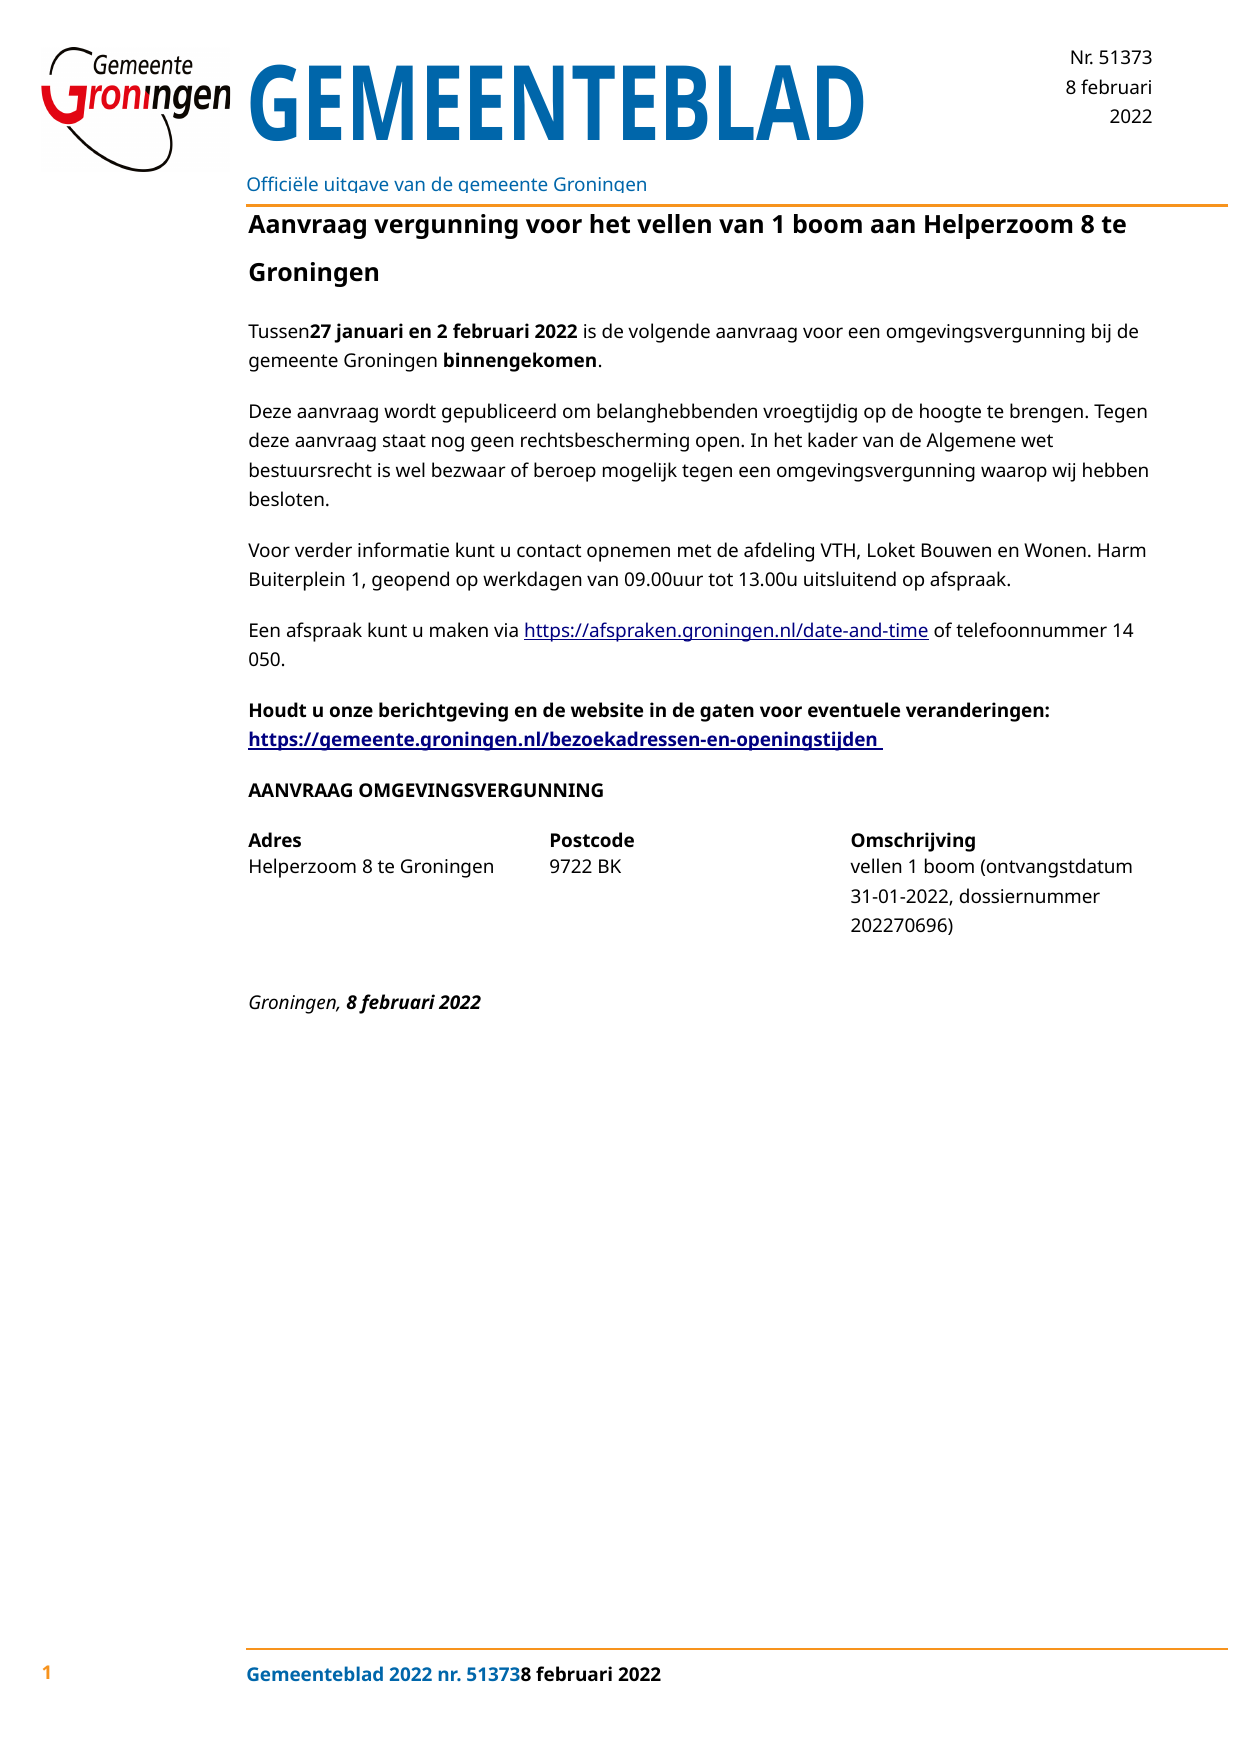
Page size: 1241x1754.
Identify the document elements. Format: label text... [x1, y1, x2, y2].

text Groningen, 8 februari 2022 [248, 989, 1152, 1015]
table_cell 9722 BK [549, 853, 850, 938]
table_header Postcode [549, 828, 850, 853]
text Deze aanvraag wordt gepubliceerd om belanghebbenden vroegtijdig op de hoogte te brengen. Tegen deze aanvraag staat nog geen rechtsbescherming open. In het kader van de Algemene wet bestuursrecht is wel bezwaar of beroep mogelijk tegen een omgevingsvergunning waarop wij hebben besloten. [248, 398, 1152, 512]
text Een afspraak kunt u maken via https://afspraken.groningen.nl/date-and-time of telefoonnummer 14 050. [248, 617, 1152, 672]
picture [41, 47, 231, 172]
text Houdt u onze berichtgeving en de website in de gaten voor eventuele veranderingen: https://gemeente.groningen.nl/bezoekadressen-en-openingstijden [248, 697, 1152, 752]
table_cell Helperzoom 8 te Groningen [248, 853, 549, 938]
table_cell vellen 1 boom (ontvangstdatum 31-01-2022, dossiernummer 202270696) [850, 853, 1152, 938]
text Voor verder informatie kunt u contact opnemen met de afdeling VTH, Loket Bouwen en Wonen. Harm Buiterplein 1, geopend op werkdagen van 09.00uur tot 13.00u uitsluitend op afspraak. [248, 537, 1152, 592]
table_header Adres [248, 828, 549, 853]
text AANVRAAG OMGEVINGSVERGUNNING [248, 777, 1152, 803]
text Tussen27 januari en 2 februari 2022 is de volgende aanvraag voor een omgevingsvergunning bij de gemeente Groningen binnengekomen. [248, 318, 1152, 373]
text Aanvraag vergunning voor het vellen van 1 boom aan Helperzoom 8 te Groningen [248, 207, 1152, 288]
table_header Omschrijving [850, 828, 1152, 853]
